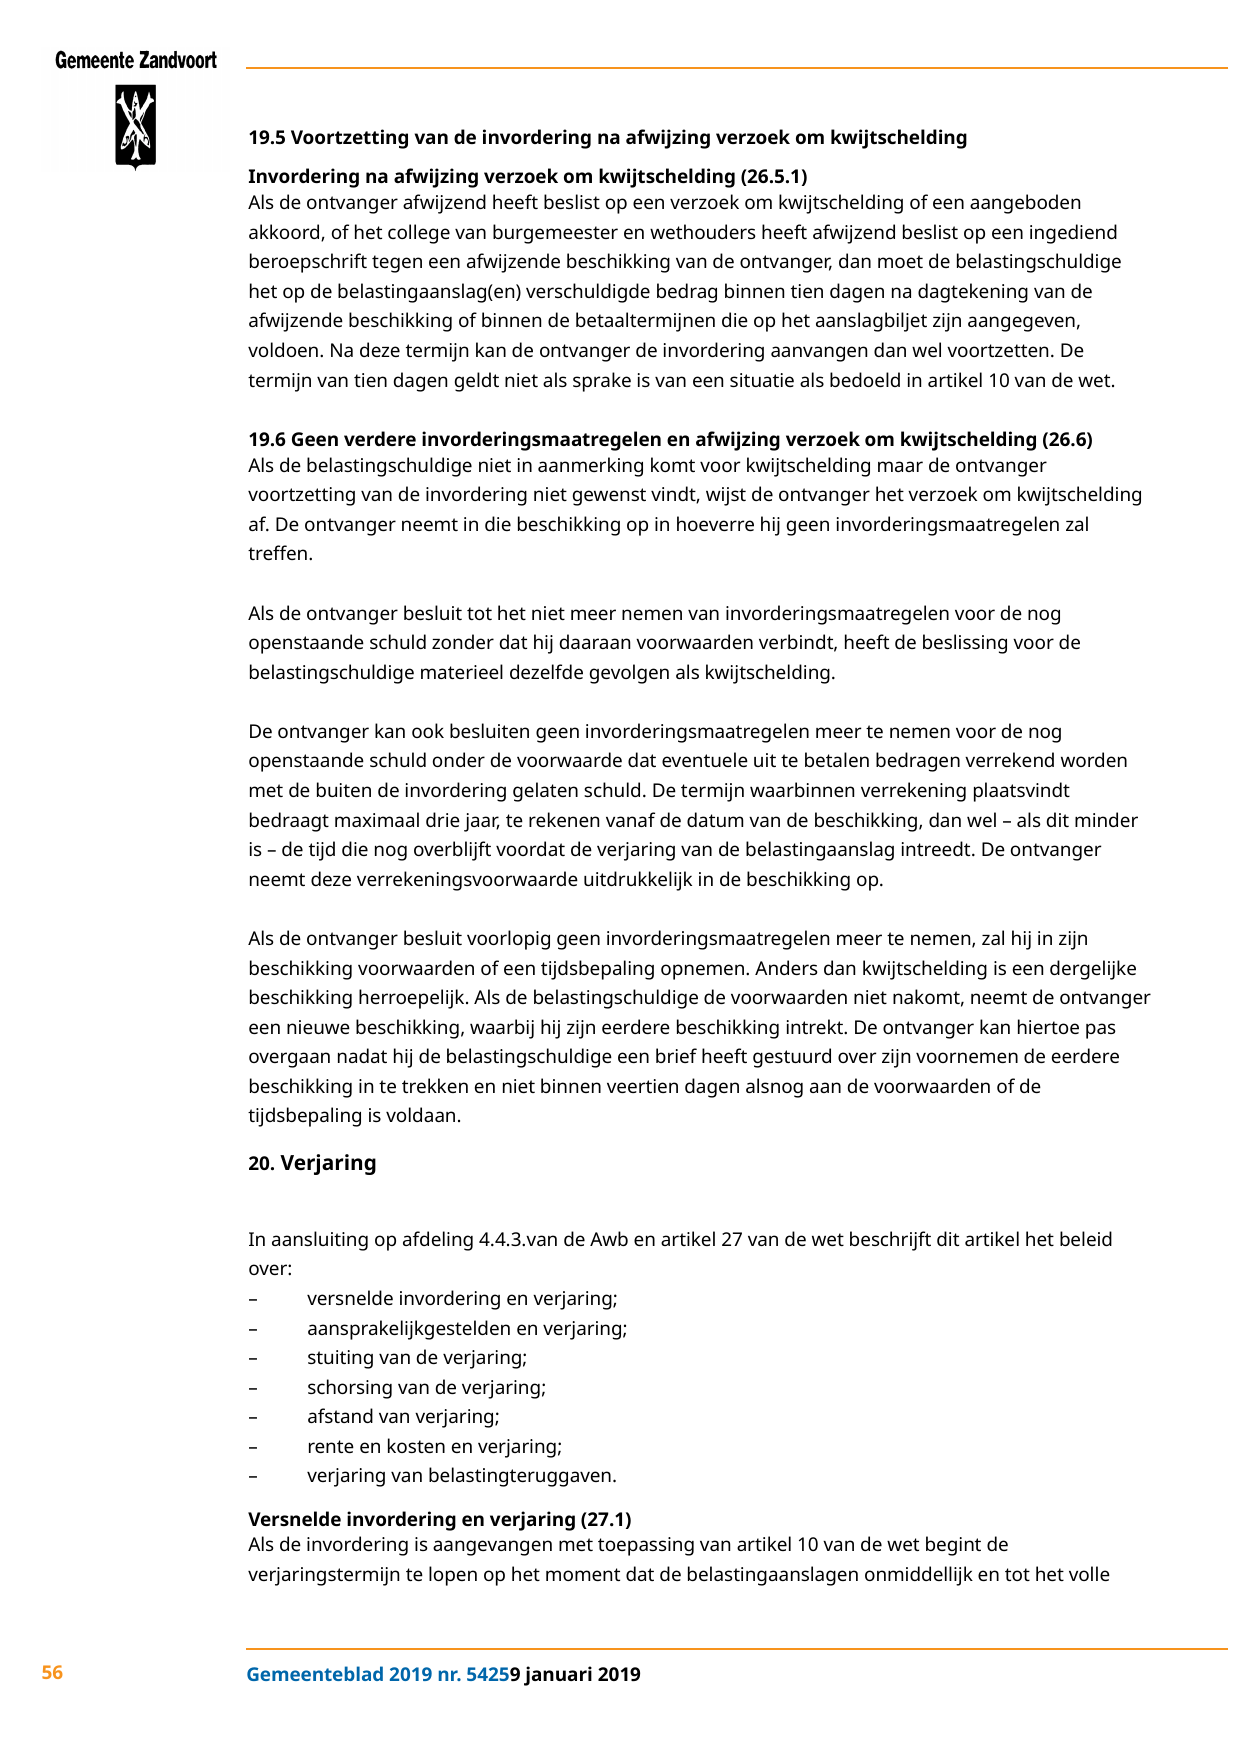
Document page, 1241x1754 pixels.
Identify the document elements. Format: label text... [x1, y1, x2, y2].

text Als de ontvanger besluit voorlopig geen invorderingsmaatregelen meer te nemen, zal hij in zijn beschikking voorwaarden of een tijdsbepaling opnemen. Anders dan kwijtschelding is een dergelijke beschikking herroepelijk. Als de belastingschuldige de voorwaarden niet nakomt, neemt de ontvanger een nieuwe beschikking, waarbij hij zijn eerdere beschikking intrekt. De ontvanger kan hiertoe pas overgaan nadat hij de belastingschuldige een brief heeft gestuurd over zijn voornemen de eerdere beschikking in te trekken en niet binnen veertien dagen alsnog aan de voorwaarden of de tijdsbepaling is voldaan. [248, 925, 1152, 1128]
list afstand van verjaring; [248, 1403, 1152, 1429]
text De ontvanger kan ook besluiten geen invorderingsmaatregelen meer te nemen voor de nog openstaande schuld onder de voorwaarde dat eventuele uit te betalen bedragen verrekend worden met de buiten de invordering gelaten schuld. De termijn waarbinnen verrekening plaatsvindt bedraagt maximaal drie jaar, te rekenen vanaf de datum van de beschikking, dan wel – als dit minder is – de tijd die nog overblijft voordat de verjaring van de belastingaanslag intreedt. De ontvanger neemt deze verrekeningsvoorwaarde uitdrukkelijk in de beschikking op. [248, 718, 1152, 892]
list schorsing van de verjaring; [248, 1374, 1152, 1399]
text Invordering na afwijzing verzoek om kwijtschelding (26.5.1) [248, 164, 1152, 189]
text Als de invordering is aangevangen met toepassing van artikel 10 van de wet begint de verjaringstermijn te lopen op het moment dat de belastingaanslagen onmiddellijk en tot het volle [248, 1531, 1152, 1587]
text Als de ontvanger besluit tot het niet meer nemen van invorderingsmaatregelen voor de nog openstaande schuld zonder dat hij daaraan voorwaarden verbindt, heeft de beslissing voor de belastingschuldige materieel dezelfde gevolgen als kwijtschelding. [248, 600, 1152, 684]
text 19.6 Geen verdere invorderingsmaatregelen en afwijzing verzoek om kwijtschelding (26.6) [248, 426, 1152, 452]
text Als de belastingschuldige niet in aanmerking komt voor kwijtschelding maar de ontvanger voortzetting van de invordering niet gewenst vindt, wijst de ontvanger het verzoek om kwijtschelding af. De ontvanger neemt in die beschikking op in hoeverre hij geen invorderingsmaatregelen zal treffen. [248, 452, 1152, 566]
text In aansluiting op afdeling 4.4.3.van de Awb en artikel 27 van de wet beschrijft dit artikel het beleid over: [248, 1226, 1152, 1281]
list rente en kosten en verjaring; [248, 1433, 1152, 1459]
list verjaring van belastingteruggaven. [248, 1463, 1152, 1488]
list aansprakelijkgestelden en verjaring; [248, 1315, 1152, 1340]
picture [41, 47, 231, 172]
text Versnelde invordering en verjaring (27.1) [248, 1506, 1152, 1531]
text Als de ontvanger afwijzend heeft beslist op een verzoek om kwijtschelding of een aangeboden akkoord, of het college van burgemeester en wethouders heeft afwijzend beslist op een ingediend beroepschrift tegen een afwijzende beschikking van de ontvanger, dan moet de belastingschuldige het op de belastingaanslag(en) verschuldigde bedrag binnen tien dagen na dagtekening van de afwijzende beschikking of binnen de betaaltermijnen die op het aanslagbiljet zijn aangegeven, voldoen. Na deze termijn kan de ontvanger de invordering aanvangen dan wel voortzetten. De termijn van tien dagen geldt niet als sprake is van een situatie als bedoeld in artikel 10 van de wet. [248, 189, 1152, 393]
list versnelde invordering en verjaring; [248, 1285, 1152, 1311]
text 19.5 Voortzetting van de invordering na afwijzing verzoek om kwijtschelding [248, 124, 1152, 150]
list stuiting van de verjaring; [248, 1344, 1152, 1370]
text 20. Verjaring [248, 1148, 1152, 1177]
